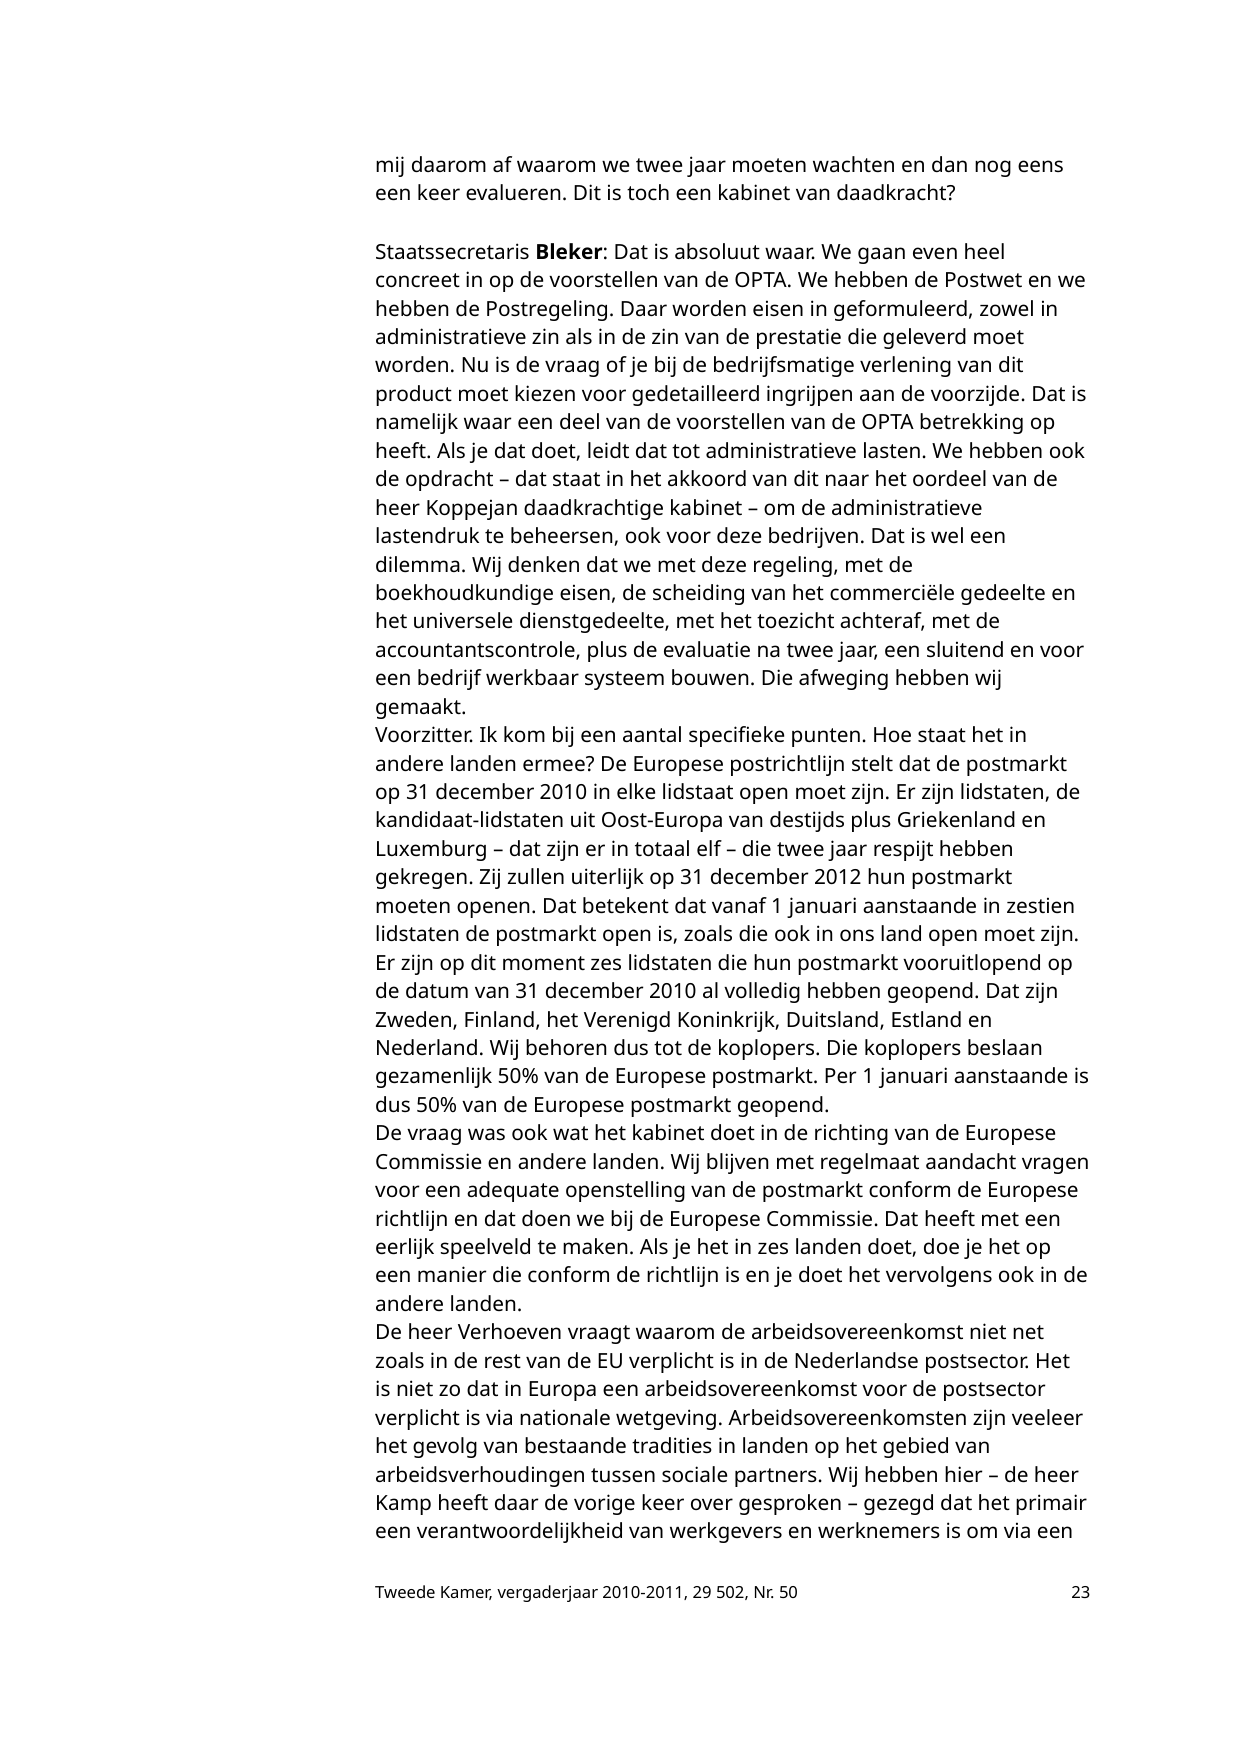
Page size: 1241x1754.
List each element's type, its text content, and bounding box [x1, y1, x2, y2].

text Voorzitter. Ik kom bij een aantal specifieke punten. Hoe staat het in andere landen ermee? De Europese postrichtlijn stelt dat de postmarkt op 31 december 2010 in elke lidstaat open moet zijn. Er zijn lidstaten, de kandidaat-lidstaten uit Oost-Europa van destijds plus Griekenland en Luxemburg – dat zijn er in totaal elf – die twee jaar respijt hebben gekregen. Zij zullen uiterlijk op 31 december 2012 hun postmarkt moeten openen. Dat betekent dat vanaf 1 januari aanstaande in zestien lidstaten de postmarkt open is, zoals die ook in ons land open moet zijn. Er zijn op dit moment zes lidstaten die hun postmarkt vooruitlopend op de datum van 31 december 2010 al volledig hebben geopend. Dat zijn Zweden, Finland, het Verenigd Koninkrijk, Duitsland, Estland en Nederland. Wij behoren dus tot de koplopers. Die koplopers beslaan gezamenlijk 50% van de Europese postmarkt. Per 1 januari aanstaande is dus 50% van de Europese postmarkt geopend. [375, 720, 1090, 1118]
text De vraag was ook wat het kabinet doet in de richting van de Europese Commissie en andere landen. Wij blijven met regelmaat aandacht vragen voor een adequate openstelling van de postmarkt conform de Europese richtlijn en dat doen we bij de Europese Commissie. Dat heeft met een eerlijk speelveld te maken. Als je het in zes landen doet, doe je het op een manier die conform de richtlijn is en je doet het vervolgens ook in de andere landen. [375, 1118, 1090, 1317]
text Staatssecretaris Bleker: Dat is absoluut waar. We gaan even heel concreet in op de voorstellen van de OPTA. We hebben de Postwet en we hebben de Postregeling. Daar worden eisen in geformuleerd, zowel in administratieve zin als in de zin van de prestatie die geleverd moet worden. Nu is de vraag of je bij de bedrijfsmatige verlening van dit product moet kiezen voor gedetailleerd ingrijpen aan de voorzijde. Dat is namelijk waar een deel van de voorstellen van de OPTA betrekking op heeft. Als je dat doet, leidt dat tot administratieve lasten. We hebben ook de opdracht – dat staat in het akkoord van dit naar het oordeel van de heer Koppejan daadkrachtige kabinet – om de administratieve lastendruk te beheersen, ook voor deze bedrijven. Dat is wel een dilemma. Wij denken dat we met deze regeling, met de boekhoudkundige eisen, de scheiding van het commerciële gedeelte en het universele dienstgedeelte, met het toezicht achteraf, met de accountantscontrole, plus de evaluatie na twee jaar, een sluitend en voor een bedrijf werkbaar systeem bouwen. Die afweging hebben wij gemaakt. [375, 237, 1090, 720]
text mij daarom af waarom we twee jaar moeten wachten en dan nog eens een keer evalueren. Dit is toch een kabinet van daadkracht? [375, 150, 1090, 207]
text De heer Verhoeven vraagt waarom de arbeidsovereenkomst niet net zoals in de rest van de EU verplicht is in de Nederlandse postsector. Het is niet zo dat in Europa een arbeidsovereenkomst voor de postsector verplicht is via nationale wetgeving. Arbeidsovereenkomsten zijn veeleer het gevolg van bestaande tradities in landen op het gebied van arbeidsverhoudingen tussen sociale partners. Wij hebben hier – de heer Kamp heeft daar de vorige keer over gesproken – gezegd dat het primair een verantwoordelijkheid van werkgevers en werknemers is om via een [375, 1317, 1090, 1545]
